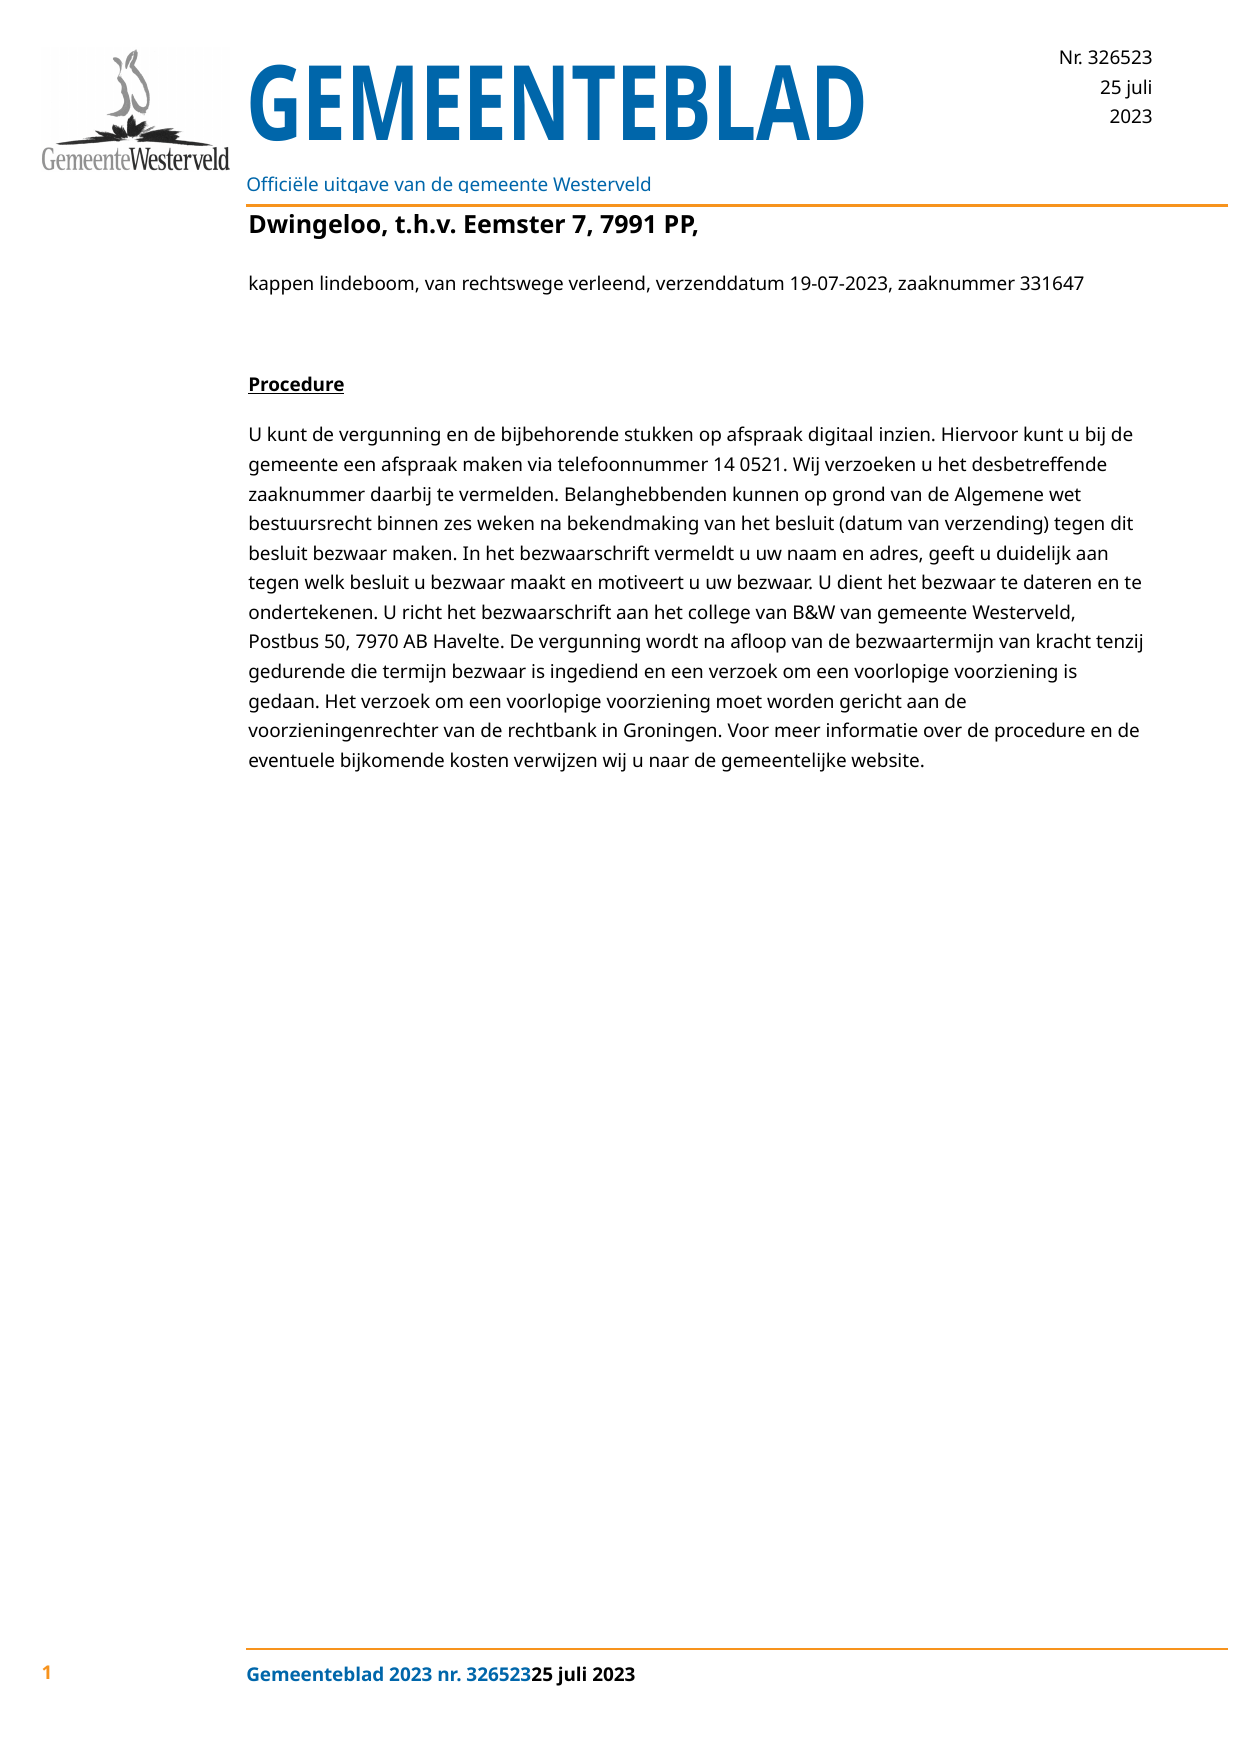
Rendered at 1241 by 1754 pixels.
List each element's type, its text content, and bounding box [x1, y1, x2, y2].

picture [41, 47, 231, 172]
text Procedure [248, 371, 1152, 397]
text Dwingeloo, t.h.v. Eemster 7, 7991 PP, [248, 207, 1152, 241]
text kappen lindeboom, van rechtswege verleend, verzenddatum 19-07-2023, zaaknummer 331647 [248, 270, 1152, 296]
text U kunt de vergunning en de bijbehorende stukken op afspraak digitaal inzien. Hiervoor kunt u bij de gemeente een afspraak maken via telefoonnummer 14 0521. Wij verzoeken u het desbetreffende zaaknummer daarbij te vermelden. Belanghebbenden kunnen op grond van de Algemene wet bestuursrecht binnen zes weken na bekendmaking van het besluit (datum van verzending) tegen dit besluit bezwaar maken. In het bezwaarschrift vermeldt u uw naam en adres, geeft u duidelijk aan tegen welk besluit u bezwaar maakt en motiveert u uw bezwaar. U dient het bezwaar te dateren en te ondertekenen. U richt het bezwaarschrift aan het college van B&W van gemeente Westerveld, Postbus 50, 7970 AB Havelte. De vergunning wordt na afloop van de bezwaartermijn van kracht tenzij gedurende die termijn bezwaar is ingediend en een verzoek om een voorlopige voorziening is gedaan. Het verzoek om een voorlopige voorziening moet worden gericht aan de voorzieningenrechter van de rechtbank in Groningen. Voor meer informatie over de procedure en de eventuele bijkomende kosten verwijzen wij u naar de gemeentelijke website. [248, 422, 1152, 773]
